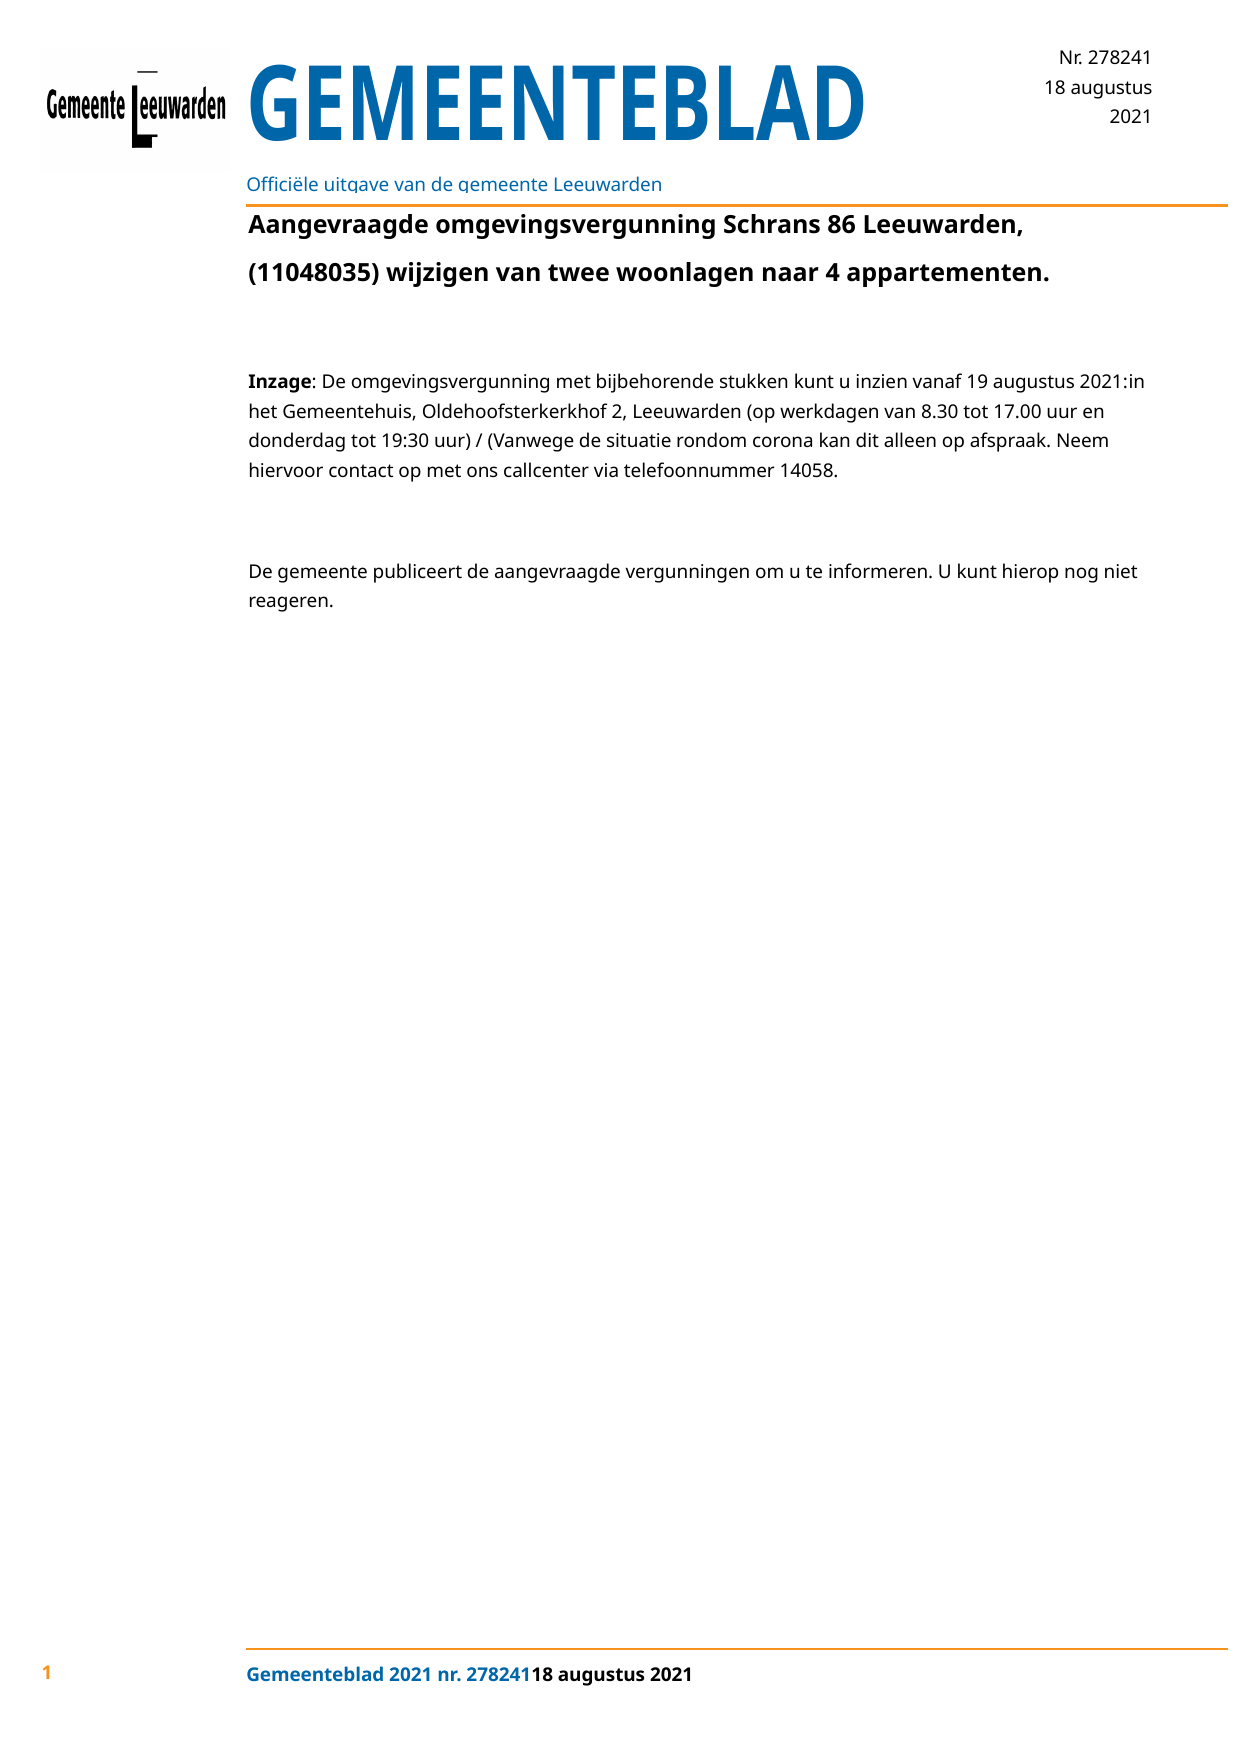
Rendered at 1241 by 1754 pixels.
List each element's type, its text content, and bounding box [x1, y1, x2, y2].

text De gemeente publiceert de aangevraagde vergunningen om u te informeren. U kunt hierop nog niet reageren. [248, 558, 1152, 613]
picture [41, 47, 231, 172]
text Inzage: De omgevingsvergunning met bijbehorende stukken kunt u inzien vanaf 19 augustus 2021:in het Gemeentehuis, Oldehoofsterkerkhof 2, Leeuwarden (op werkdagen van 8.30 tot 17.00 uur en donderdag tot 19:30 uur) / (Vanwege de situatie rondom corona kan dit alleen op afspraak. Neem hiervoor contact op met ons callcenter via telefoonnummer 14058. [248, 368, 1152, 483]
text Aangevraagde omgevingsvergunning Schrans 86 Leeuwarden, (11048035) wijzigen van twee woonlagen naar 4 appartementen. [248, 207, 1152, 288]
